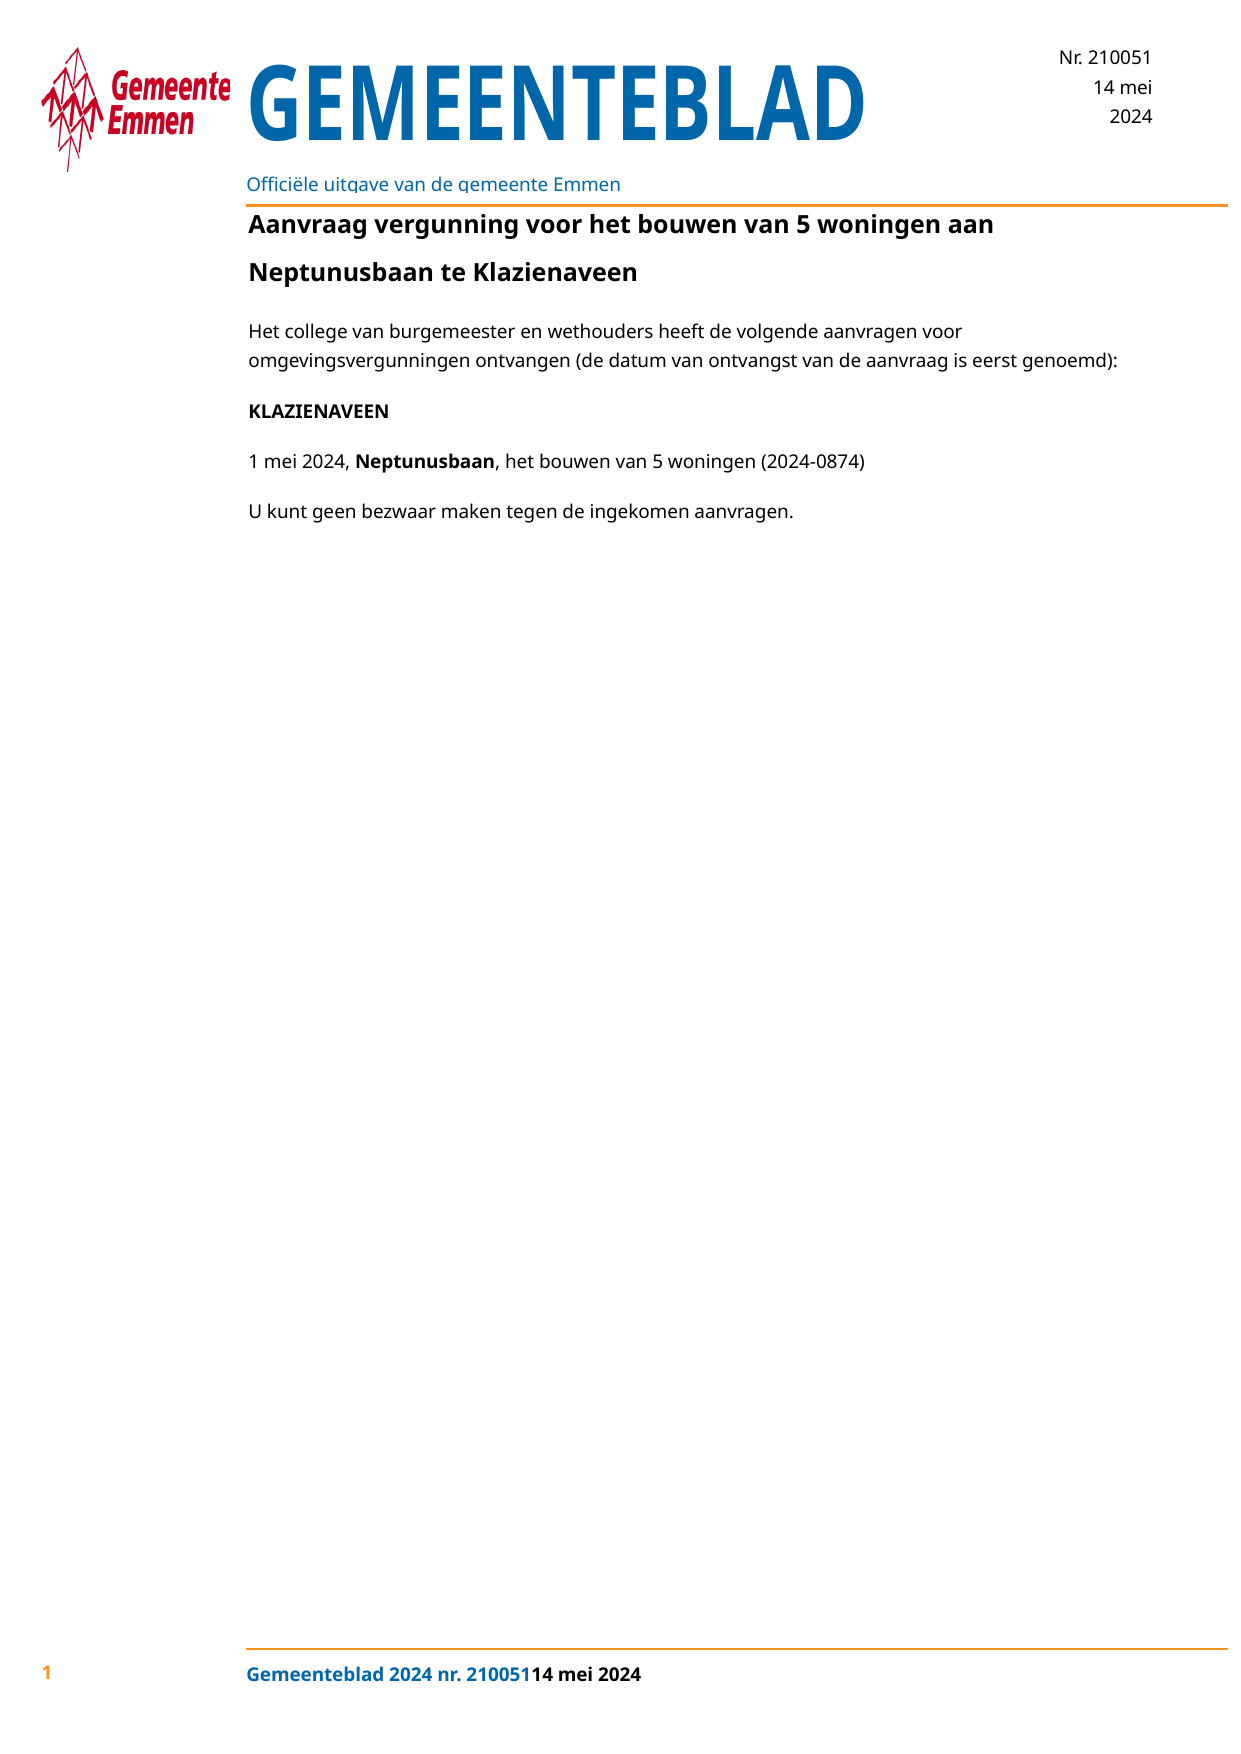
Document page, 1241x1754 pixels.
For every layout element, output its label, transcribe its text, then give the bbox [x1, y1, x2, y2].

picture [41, 47, 231, 172]
text 1 mei 2024, Neptunusbaan, het bouwen van 5 woningen (2024-0874) [248, 448, 1152, 474]
text Het college van burgemeester en wethouders heeft de volgende aanvragen voor omgevingsvergunningen ontvangen (de datum van ontvangst van de aanvraag is eerst genoemd): [248, 318, 1152, 373]
text KLAZIENAVEEN [248, 398, 1152, 424]
text U kunt geen bezwaar maken tegen de ingekomen aanvragen. [248, 499, 1152, 524]
text Aanvraag vergunning voor het bouwen van 5 woningen aan Neptunusbaan te Klazienaveen [248, 207, 1152, 288]
